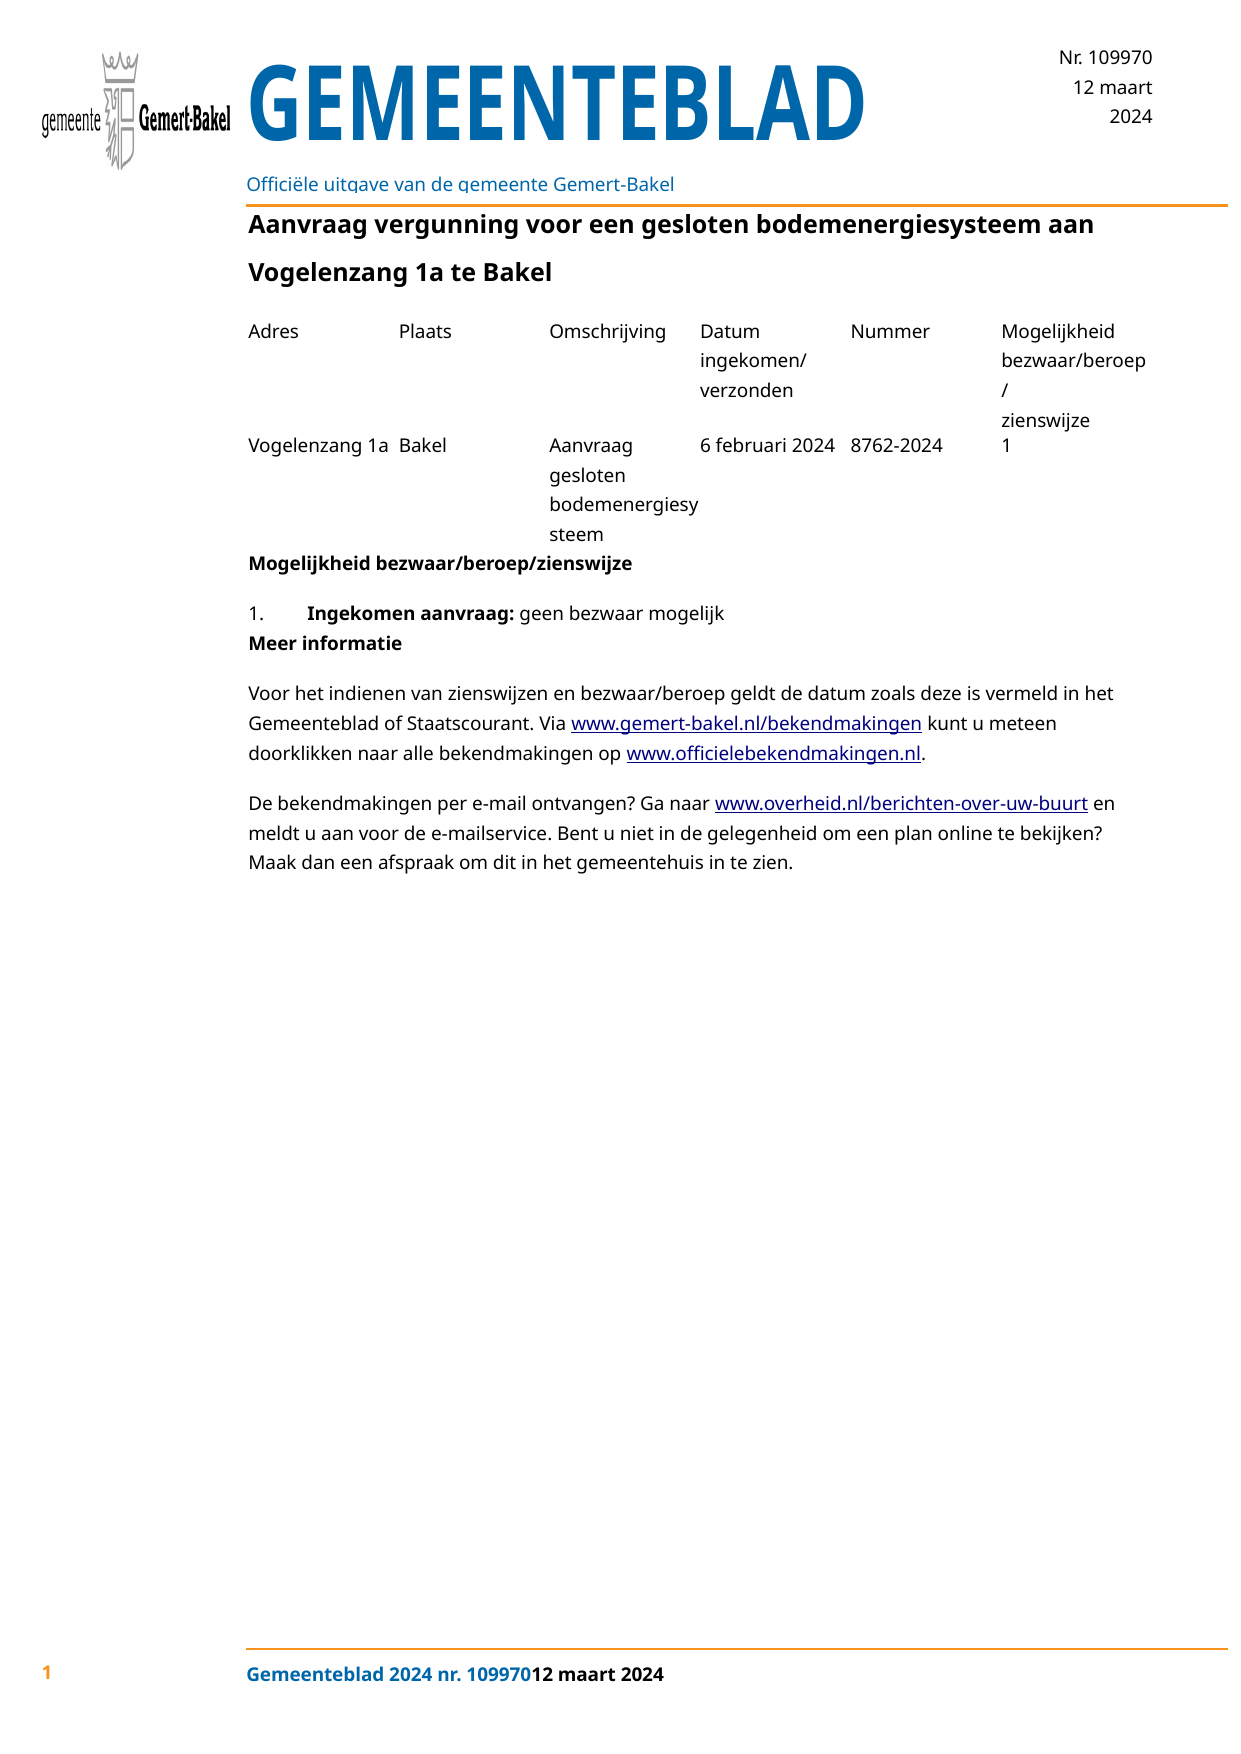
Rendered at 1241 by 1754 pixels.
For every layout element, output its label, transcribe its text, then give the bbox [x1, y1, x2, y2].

table_cell Vogelenzang 1a [248, 433, 398, 547]
table_header Plaats [399, 318, 549, 432]
text Mogelijkheid bezwaar/beroep/zienswijze [248, 550, 1152, 576]
table_cell 6 februari 2024 [700, 433, 850, 547]
table_cell 8762-2024 [850, 433, 1001, 547]
text De bekendmakingen per e-mail ontvangen? Ga naar www.overheid.nl/berichten-over-uw-buurt en meldt u aan voor de e-mailservice. Bent u niet in de gelegenheid om een plan online te bekijken? Maak dan een afspraak om dit in het gemeentehuis in te zien. [248, 790, 1152, 875]
table_cell Aanvraag gesloten bodemenergiesysteem [549, 433, 700, 547]
table_header Adres [248, 318, 398, 432]
table_header Datum ingekomen/ verzonden [700, 318, 850, 432]
table_header Omschrijving [549, 318, 700, 432]
text Aanvraag vergunning voor een gesloten bodemenergiesysteem aan Vogelenzang 1a te Bakel [248, 207, 1152, 288]
table_header Mogelijkheid bezwaar/beroep/ zienswijze [1001, 318, 1152, 432]
picture [41, 47, 231, 172]
text Voor het indienen van zienswijzen en bezwaar/beroep geldt de datum zoals deze is vermeld in het Gemeenteblad of Staatscourant. Via www.gemert-bakel.nl/bekendmakingen kunt u meteen doorklikken naar alle bekendmakingen op www.officielebekendmakingen.nl. [248, 681, 1152, 766]
table_cell 1 [1001, 433, 1152, 547]
list Ingekomen aanvraag: geen bezwaar mogelijk [248, 601, 1152, 626]
table_header Nummer [850, 318, 1001, 432]
text Meer informatie [248, 630, 1152, 656]
table_cell Bakel [399, 433, 549, 547]
